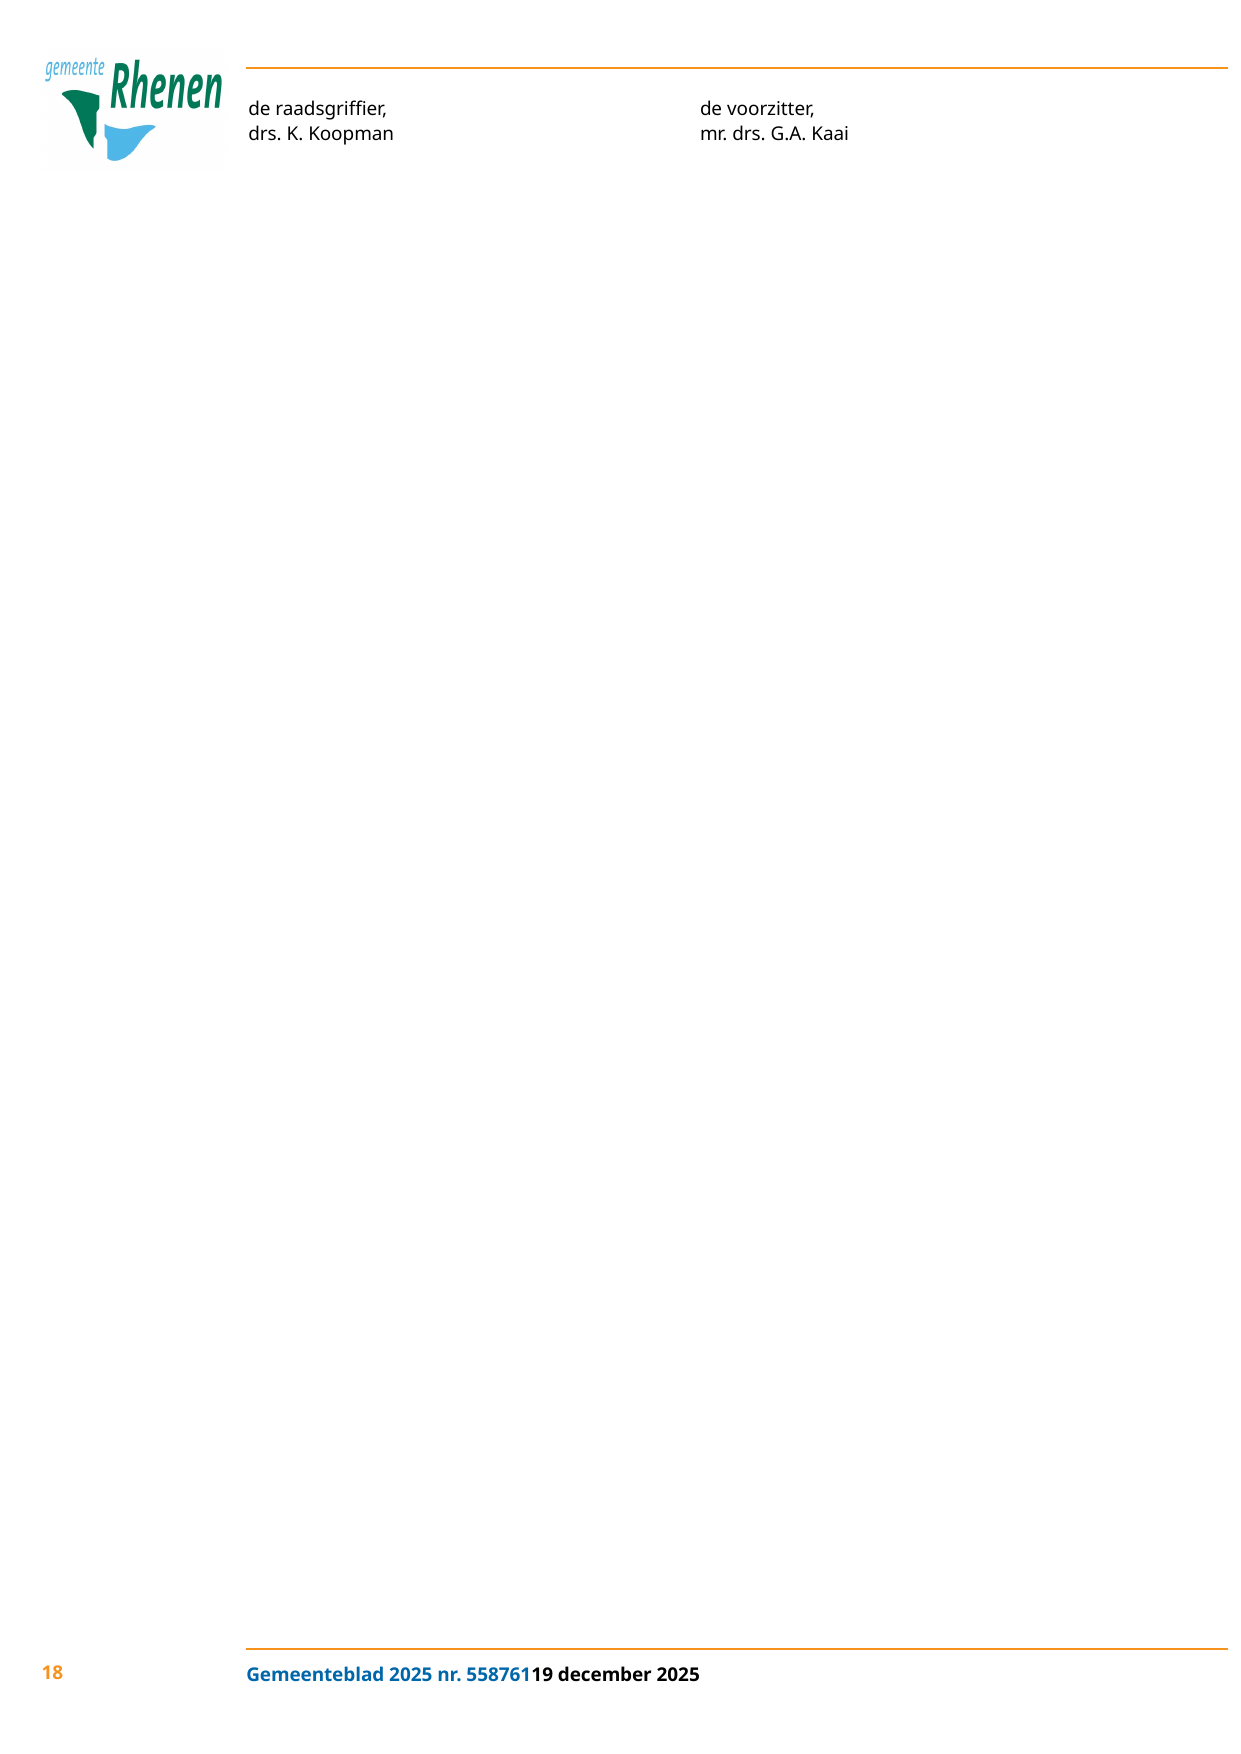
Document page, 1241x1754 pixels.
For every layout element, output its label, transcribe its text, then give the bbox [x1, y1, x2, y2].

picture [41, 47, 231, 172]
table_cell drs. K. Koopman [248, 121, 700, 146]
table_header de raadsgriffier, [248, 95, 700, 121]
table_header de voorzitter, [700, 95, 1152, 121]
table_cell mr. drs. G.A. Kaai [700, 121, 1152, 146]
